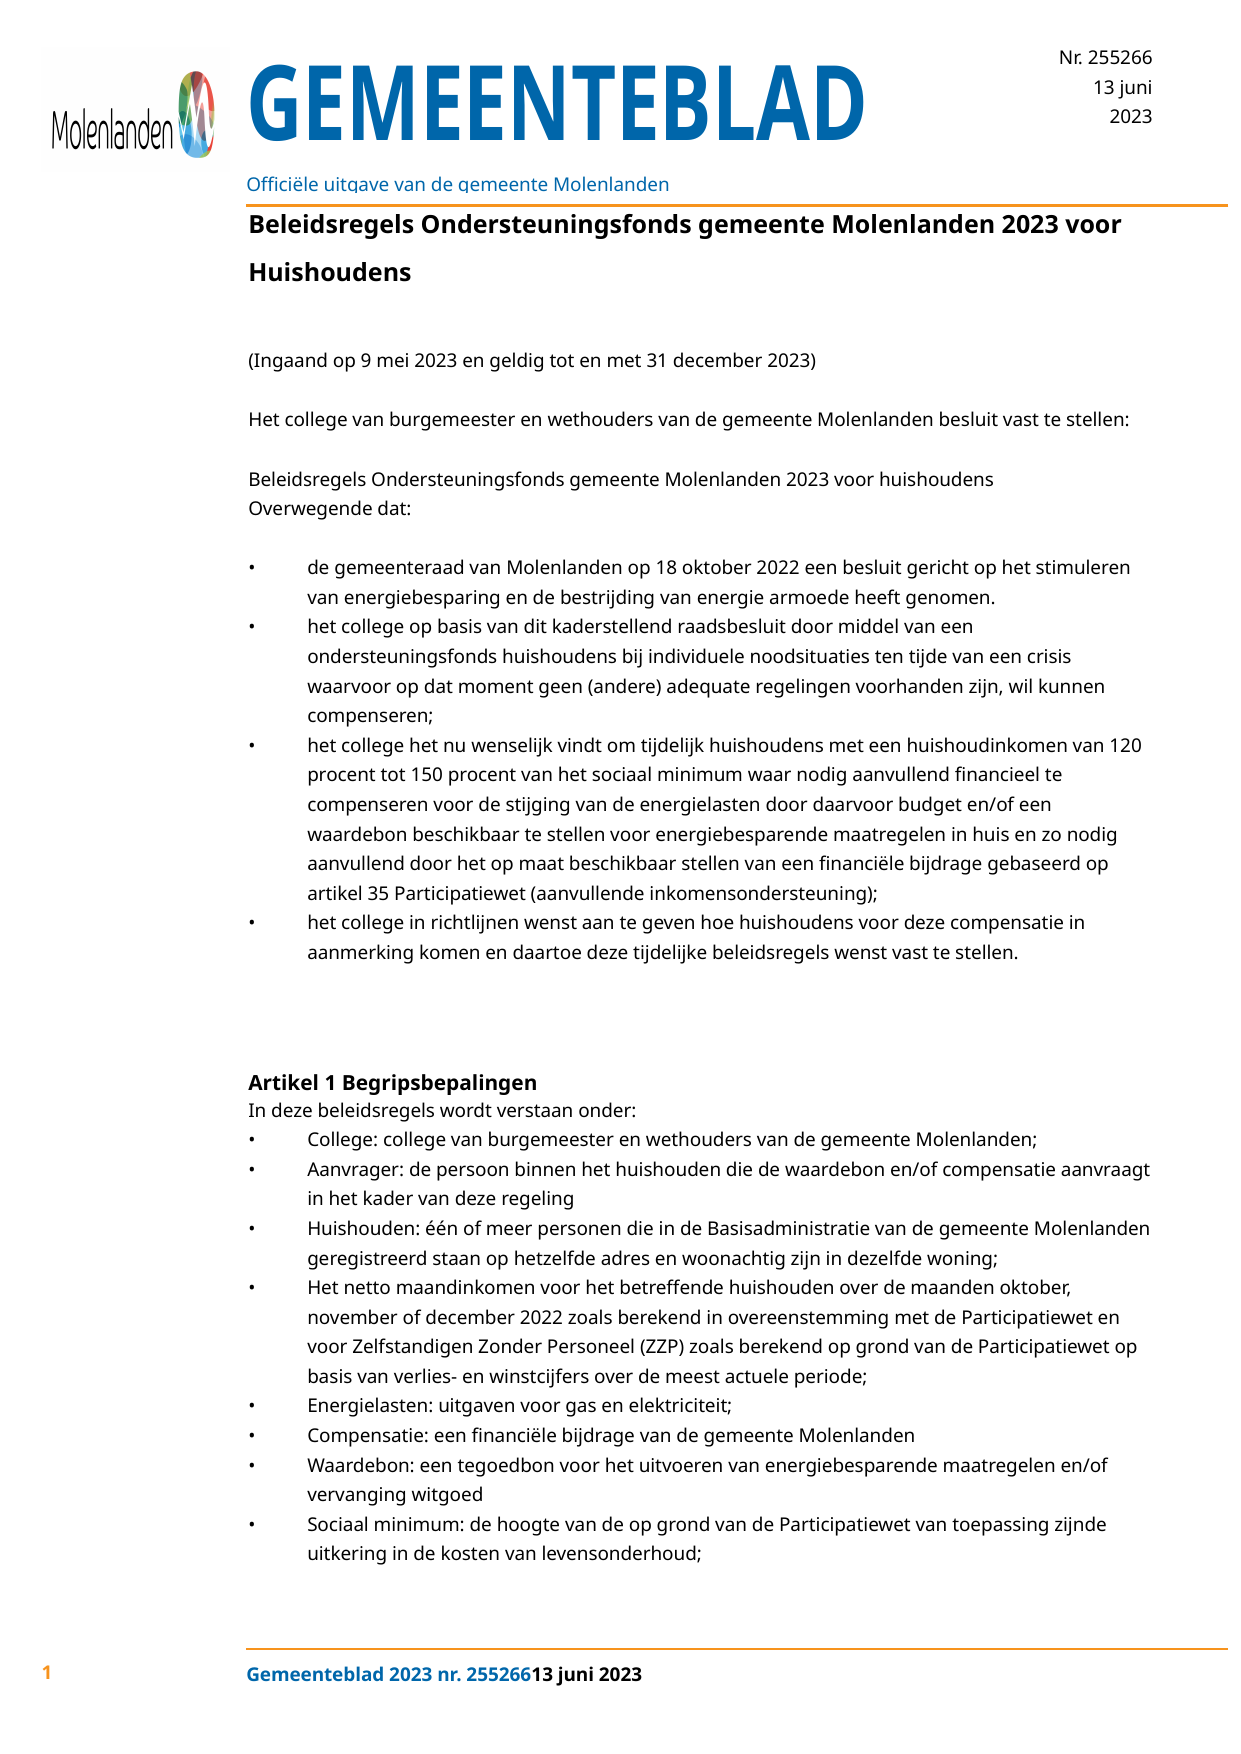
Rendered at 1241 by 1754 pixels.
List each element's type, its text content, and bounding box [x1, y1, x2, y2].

list Het netto maandinkomen voor het betreffende huishouden over de maanden oktober, november of december 2022 zoals berekend in overeenstemming met de Participatiewet en voor Zelfstandigen Zonder Personeel (ZZP) zoals berekend op grond van de Participatiewet op basis van verlies- en winstcijfers over de meest actuele periode; [248, 1274, 1152, 1389]
list het college op basis van dit kaderstellend raadsbesluit door middel van een ondersteuningsfonds huishoudens bij individuele noodsituaties ten tijde van een crisis waarvoor op dat moment geen (andere) adequate regelingen voorhanden zijn, wil kunnen compenseren; [248, 614, 1152, 728]
text Artikel 1 Begripsbepalingen [248, 1068, 1152, 1097]
text In deze beleidsregels wordt verstaan onder: [248, 1097, 1152, 1123]
list College: college van burgemeester en wethouders van de gemeente Molenlanden; [248, 1126, 1152, 1152]
list Sociaal minimum: de hoogte van de op grond van de Participatiewet van toepassing zijnde uitkering in de kosten van levensonderhoud; [248, 1511, 1152, 1566]
text Beleidsregels Ondersteuningsfonds gemeente Molenlanden 2023 voor huishoudens [248, 466, 1152, 492]
list het college het nu wenselijk vindt om tijdelijk huishoudens met een huishoudinkomen van 120 procent tot 150 procent van het sociaal minimum waar nodig aanvullend financieel te compenseren voor de stijging van de energielasten door daarvoor budget en/of een waardebon beschikbaar te stellen voor energiebesparende maatregelen in huis en zo nodig aanvullend door het op maat beschikbaar stellen van een financiële bijdrage gebaseerd op artikel 35 Participatiewet (aanvullende inkomensondersteuning); [248, 732, 1152, 906]
list de gemeenteraad van Molenlanden op 18 oktober 2022 een besluit gericht op het stimuleren van energiebesparing en de bestrijding van energie armoede heeft genomen. [248, 554, 1152, 610]
list Huishouden: één of meer personen die in de Basisadministratie van de gemeente Molenlanden geregistreerd staan op hetzelfde adres en woonachtig zijn in dezelfde woning; [248, 1215, 1152, 1271]
text (Ingaand op 9 mei 2023 en geldig tot en met 31 december 2023) [248, 347, 1152, 373]
list het college in richtlijnen wenst aan te geven hoe huishoudens voor deze compensatie in aanmerking komen en daartoe deze tijdelijke beleidsregels wenst vast te stellen. [248, 909, 1152, 965]
text Het college van burgemeester en wethouders van de gemeente Molenlanden besluit vast te stellen: [248, 407, 1152, 432]
list Waardebon: een tegoedbon voor het uitvoeren van energiebesparende maatregelen en/of vervanging witgoed [248, 1452, 1152, 1507]
picture [41, 47, 231, 172]
list Energielasten: uitgaven voor gas en elektriciteit; [248, 1393, 1152, 1418]
text Beleidsregels Ondersteuningsfonds gemeente Molenlanden 2023 voor Huishoudens [248, 207, 1152, 288]
list Compensatie: een financiële bijdrage van de gemeente Molenlanden [248, 1422, 1152, 1448]
list Aanvrager: de persoon binnen het huishouden die de waardebon en/of compensatie aanvraagt in het kader van deze regeling [248, 1156, 1152, 1211]
text Overwegende dat: [248, 495, 1152, 521]
